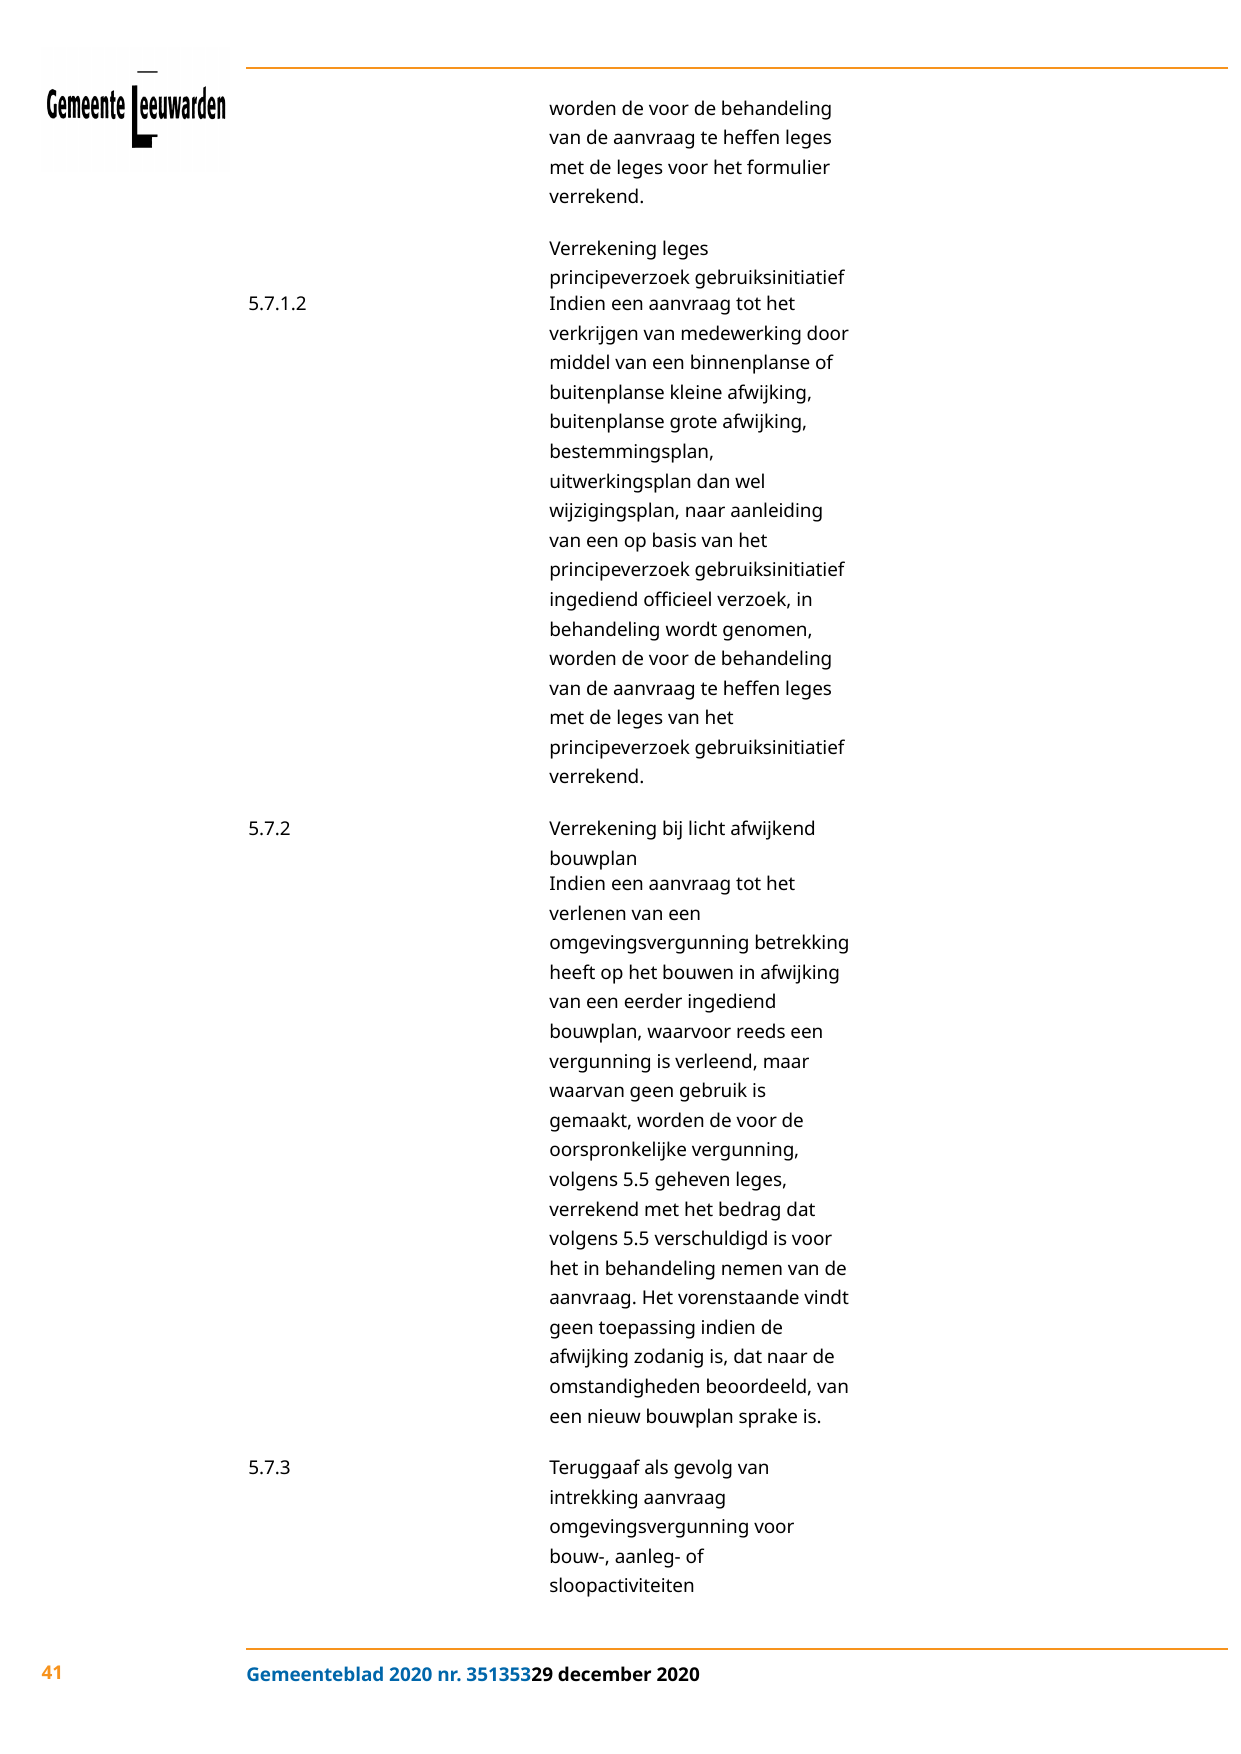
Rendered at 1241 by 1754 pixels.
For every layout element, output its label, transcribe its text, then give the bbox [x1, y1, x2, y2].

table_cell [850, 870, 1152, 1429]
picture [41, 47, 231, 172]
table_cell [850, 1429, 1152, 1454]
table_cell Teruggaaf als gevolg van intrekking aanvraag omgevingsvergunning voor bouw-, aanleg- of sloopactiviteiten [549, 1454, 850, 1598]
table_cell [850, 209, 1152, 235]
table_cell 5.7.3 [248, 1454, 549, 1598]
table_cell Indien een aanvraag tot het verlenen van een omgevingsvergunning betrekking heeft op het bouwen in afwijking van een eerder ingediend bouwplan, waarvoor reeds een vergunning is verleend, maar waarvan geen gebruik is gemaakt, worden de voor de oorspronkelijke vergunning, volgens 5.5 geheven leges, verrekend met het bedrag dat volgens 5.5 verschuldigd is voor het in behandeling nemen van de aanvraag. Het vorenstaande vindt geen toepassing indien de afwijking zodanig is, dat naar de omstandigheden beoordeeld, van een nieuw bouwplan sprake is. [549, 870, 850, 1429]
table_cell Indien een aanvraag tot het verkrijgen van medewerking door middel van een binnenplanse of buitenplanse kleine afwijking, buitenplanse grote afwijking, bestemmingsplan, uitwerkingsplan dan wel wijzigingsplan, naar aanleiding van een op basis van het principeverzoek gebruiksinitiatief ingediend officieel verzoek, in behandeling wordt genomen, worden de voor de behandeling van de aanvraag te heffen leges met de leges van het principeverzoek gebruiksinitiatief verrekend. [549, 290, 850, 789]
table_cell [549, 789, 850, 815]
table_cell 5.7.2 [248, 815, 549, 870]
table_cell [850, 290, 1152, 789]
table_cell [549, 1429, 850, 1454]
table_cell [850, 1454, 1152, 1598]
table_cell [850, 95, 1152, 209]
table_cell [850, 235, 1152, 290]
table_cell Verrekening leges principeverzoek gebruiksinitiatief [549, 235, 850, 290]
table_cell [248, 235, 549, 290]
table_cell 5.7.1.2 [248, 290, 549, 789]
table_cell Verrekening bij licht afwijkend bouwplan [549, 815, 850, 870]
table_cell [248, 870, 549, 1429]
table_cell [549, 209, 850, 235]
table_cell [248, 95, 549, 209]
table_cell [248, 789, 549, 815]
table_cell [850, 789, 1152, 815]
table_cell [248, 209, 549, 235]
table_cell [248, 1429, 549, 1454]
table_cell [850, 815, 1152, 870]
table_cell worden de voor de behandeling van de aanvraag te heffen leges met de leges voor het formulier verrekend. [549, 95, 850, 209]
